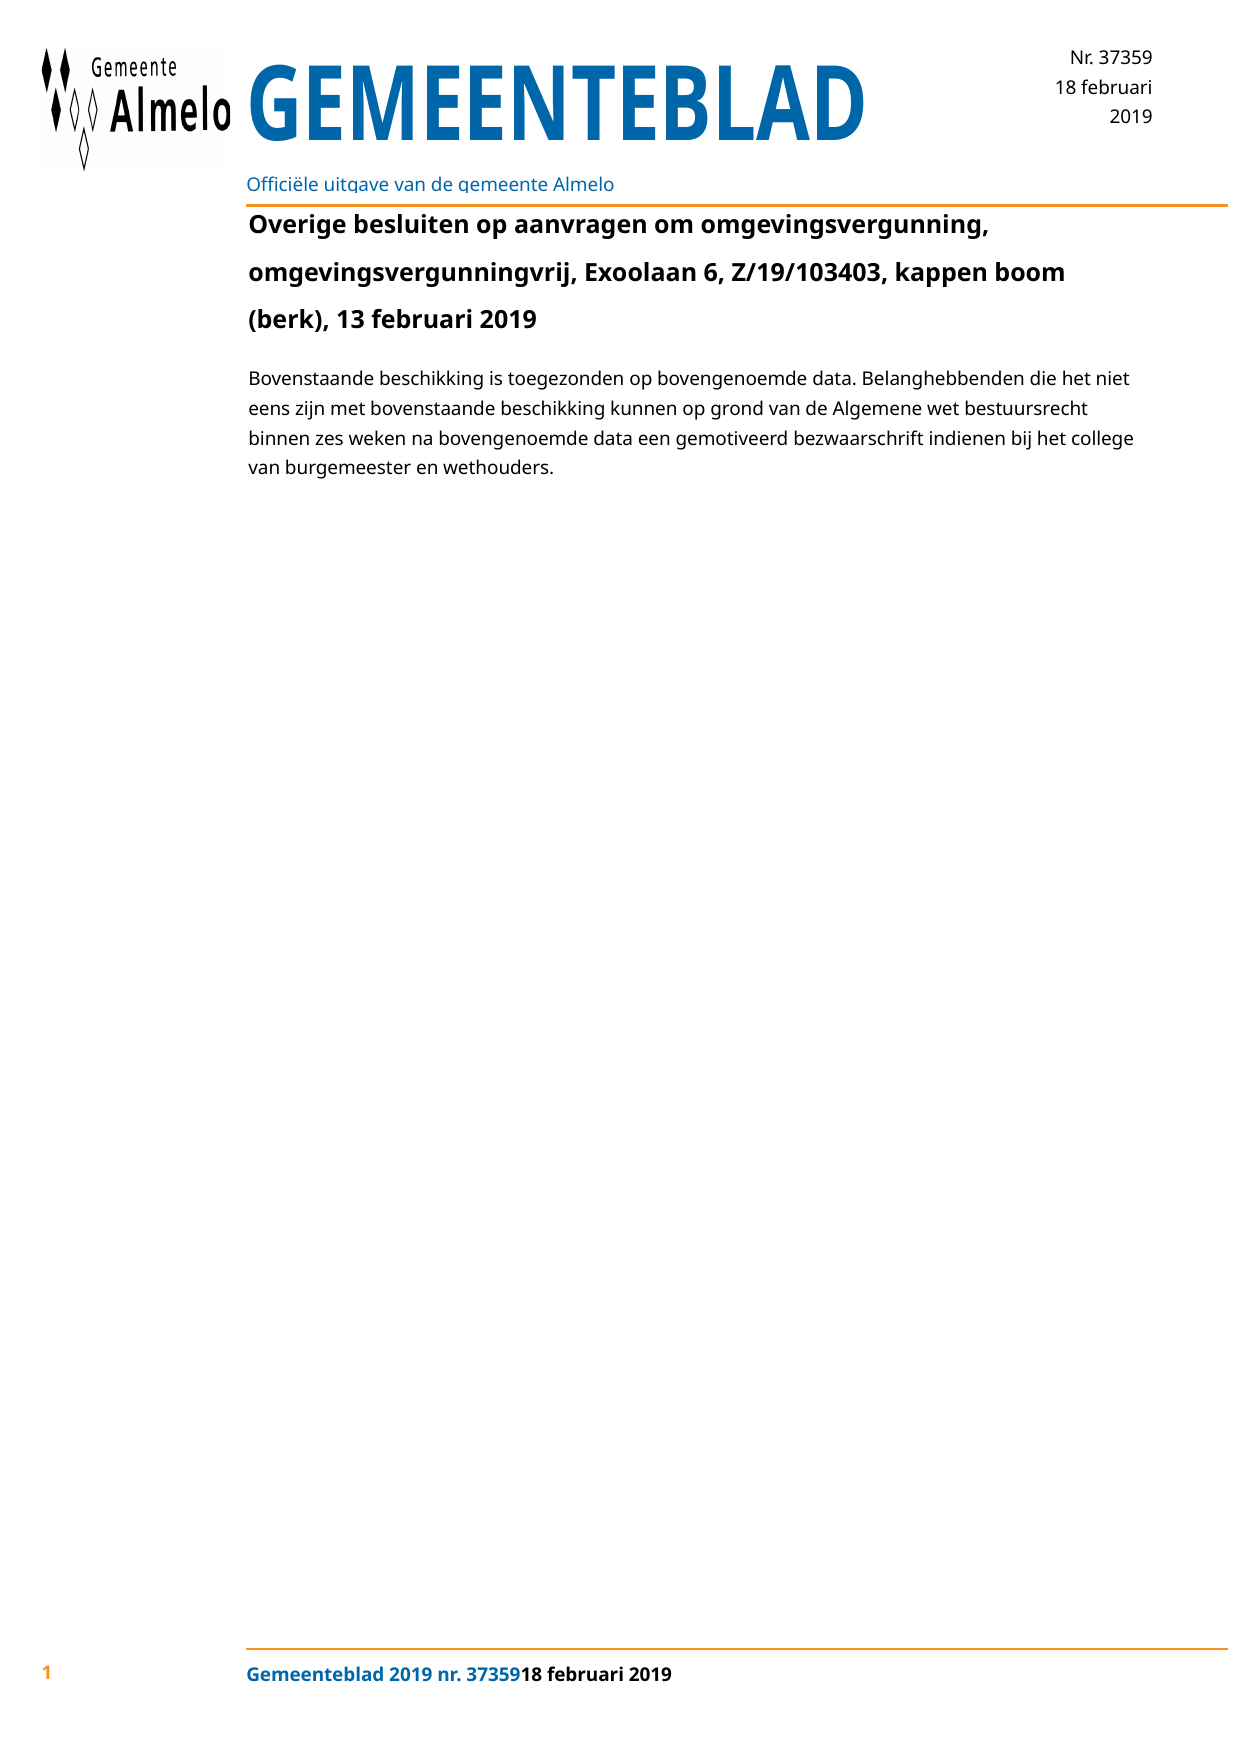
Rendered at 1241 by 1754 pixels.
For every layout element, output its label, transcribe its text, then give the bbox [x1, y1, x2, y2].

text Bovenstaande beschikking is toegezonden op bovengenoemde data. Belanghebbenden die het niet eens zijn met bovenstaande beschikking kunnen op grond van de Algemene wet bestuursrecht binnen zes weken na bovengenoemde data een gemotiveerd bezwaarschrift indienen bij het college van burgemeester en wethouders. [248, 366, 1152, 480]
text Overige besluiten op aanvragen om omgevingsvergunning, omgevingsvergunningvrij, Exoolaan 6, Z/19/103403, kappen boom (berk), 13 februari 2019 [248, 207, 1152, 336]
picture [41, 47, 231, 172]
